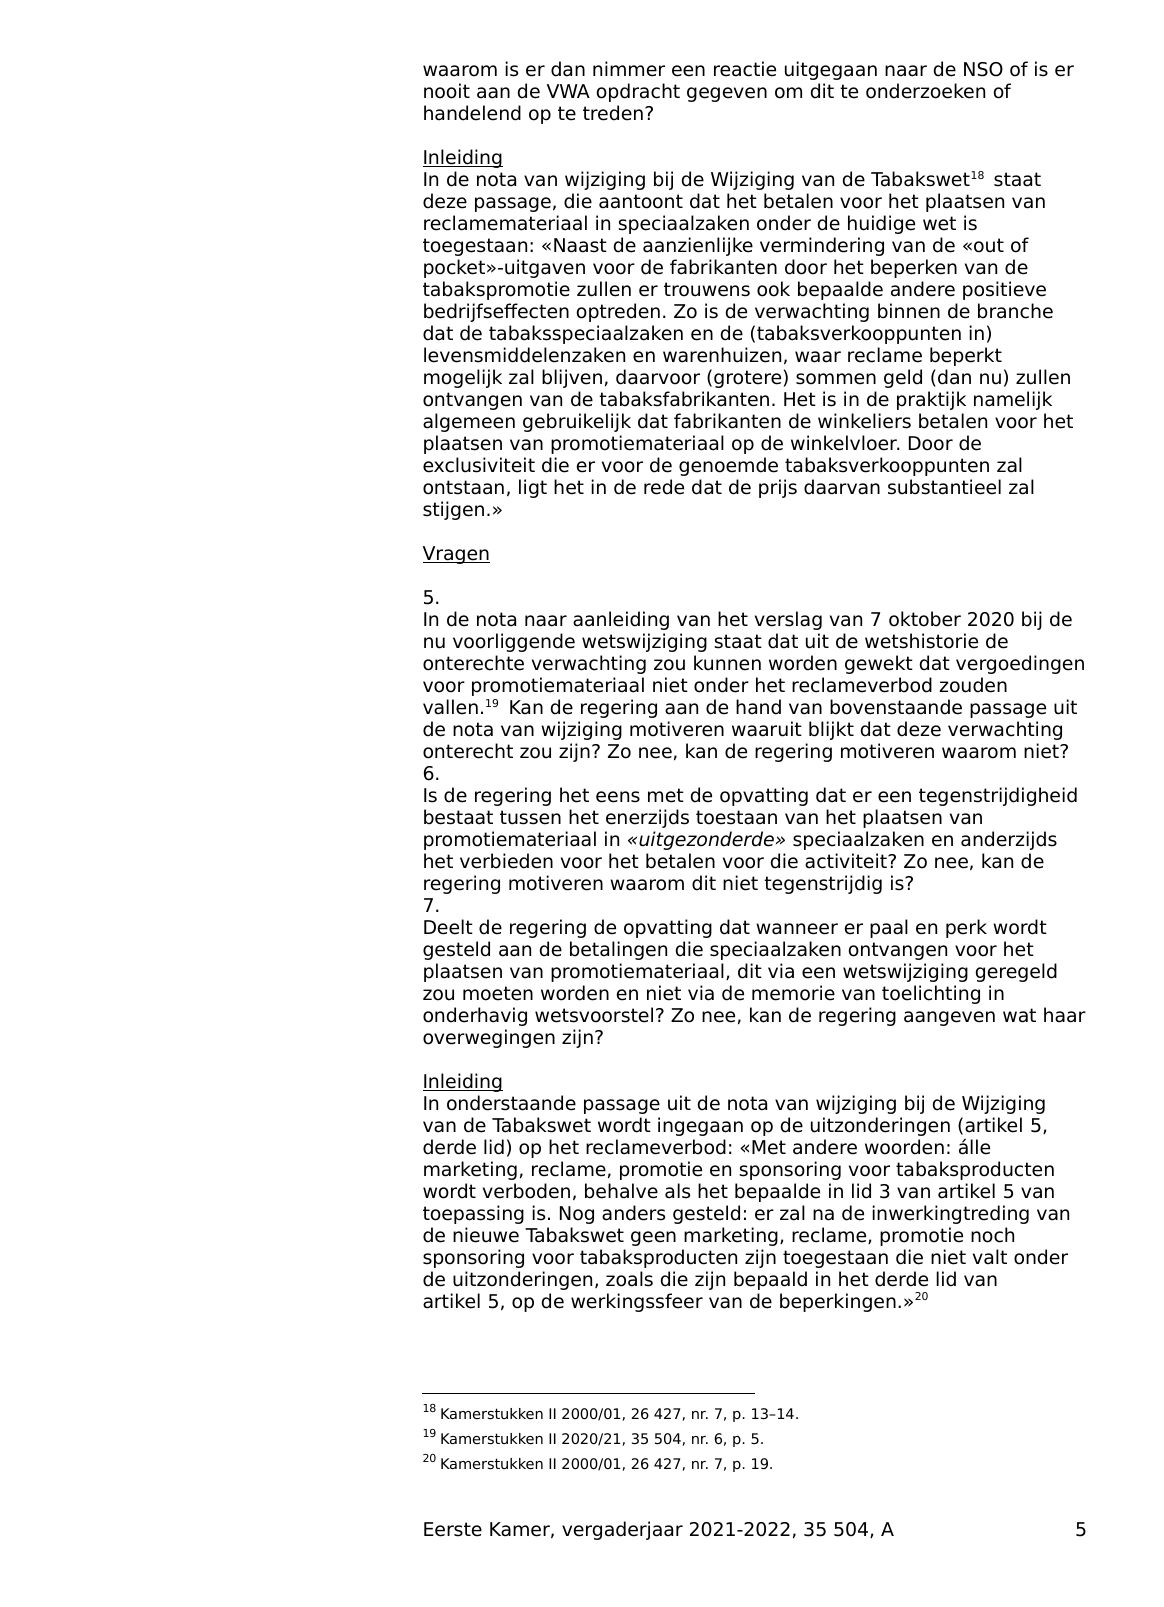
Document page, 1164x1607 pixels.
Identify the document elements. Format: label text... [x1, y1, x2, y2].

text Kamerstukken II 2000/01, 26 427, nr. 7, p. 13–14. [422, 1402, 1087, 1424]
text waarom is er dan nimmer een reactie uitgegaan naar de NSO of is er nooit aan de VWA opdracht gegeven om dit te onderzoeken of handelend op te treden? [422, 59, 1087, 125]
text 6. [422, 763, 1087, 785]
text In de nota van wijziging bij de Wijziging van de Tabakswet staat deze passage, die aantoont dat het betalen voor het plaatsen van reclamemateriaal in speciaalzaken onder de huidige wet is toegestaan: «Naast de aanzienlijke vermindering van de «out of pocket»-uitgaven voor de fabrikanten door het beperken van de tabakspromotie zullen er trouwens ook bepaalde andere positieve bedrijfseffecten optreden. Zo is de verwachting binnen de branche dat de tabaksspeciaalzaken en de (tabaksverkooppunten in) levensmiddelenzaken en warenhuizen, waar reclame beperkt mogelijk zal blijven, daarvoor (grotere) sommen geld (dan nu) zullen ontvangen van de tabaksfabrikanten. Het is in de praktijk namelijk algemeen gebruikelijk dat fabrikanten de winkeliers betalen voor het plaatsen van promotiemateriaal op de winkelvloer. Door de exclusiviteit die er voor de genoemde tabaksverkooppunten zal ontstaan, ligt het in de rede dat de prijs daarvan substantieel zal stijgen.» [422, 169, 1087, 521]
text In de nota naar aanleiding van het verslag van 7 oktober 2020 bij de nu voorliggende wetswijziging staat dat uit de wetshistorie de onterechte verwachting zou kunnen worden gewekt dat vergoedingen voor promotiemateriaal niet onder het reclameverbod zouden vallen. Kan de regering aan de hand van bovenstaande passage uit de nota van wijziging motiveren waaruit blijkt dat deze verwachting onterecht zou zijn? Zo nee, kan de regering motiveren waarom niet? [422, 609, 1087, 763]
text Kamerstukken II 2020/21, 35 504, nr. 6, p. 5. [422, 1427, 1087, 1449]
subtitle Inleiding [422, 147, 1087, 169]
text Kamerstukken II 2000/01, 26 427, nr. 7, p. 19. [422, 1452, 1087, 1474]
text In onderstaande passage uit de nota van wijziging bij de Wijziging van de Tabakswet wordt ingegaan op de uitzonderingen (artikel 5, derde lid) op het reclameverbod: «Met andere woorden: álle marketing, reclame, promotie en sponsoring voor tabaksproducten wordt verboden, behalve als het bepaalde in lid 3 van artikel 5 van toepassing is. Nog anders gesteld: er zal na de inwerkingtreding van de nieuwe Tabakswet geen marketing, reclame, promotie noch sponsoring voor tabaksproducten zijn toegestaan die niet valt onder de uitzonderingen, zoals die zijn bepaald in het derde lid van artikel 5, op de werkingssfeer van de beperkingen.» [422, 1093, 1087, 1313]
text Deelt de regering de opvatting dat wanneer er paal en perk wordt gesteld aan de betalingen die speciaalzaken ontvangen voor het plaatsen van promotiemateriaal, dit via een wetswijziging geregeld zou moeten worden en niet via de memorie van toelichting in onderhavig wetsvoorstel? Zo nee, kan de regering aangeven wat haar overwegingen zijn? [422, 917, 1087, 1049]
subtitle Inleiding [422, 1071, 1087, 1093]
text Is de regering het eens met de opvatting dat er een tegenstrijdigheid bestaat tussen het enerzijds toestaan van het plaatsen van promotiemateriaal in «uitgezonderde» speciaalzaken en anderzijds het verbieden voor het betalen voor die activiteit? Zo nee, kan de regering motiveren waarom dit niet tegenstrijdig is? [422, 785, 1087, 895]
text 7. [422, 895, 1087, 917]
text 5. [422, 587, 1087, 609]
subtitle Vragen [422, 543, 1087, 565]
